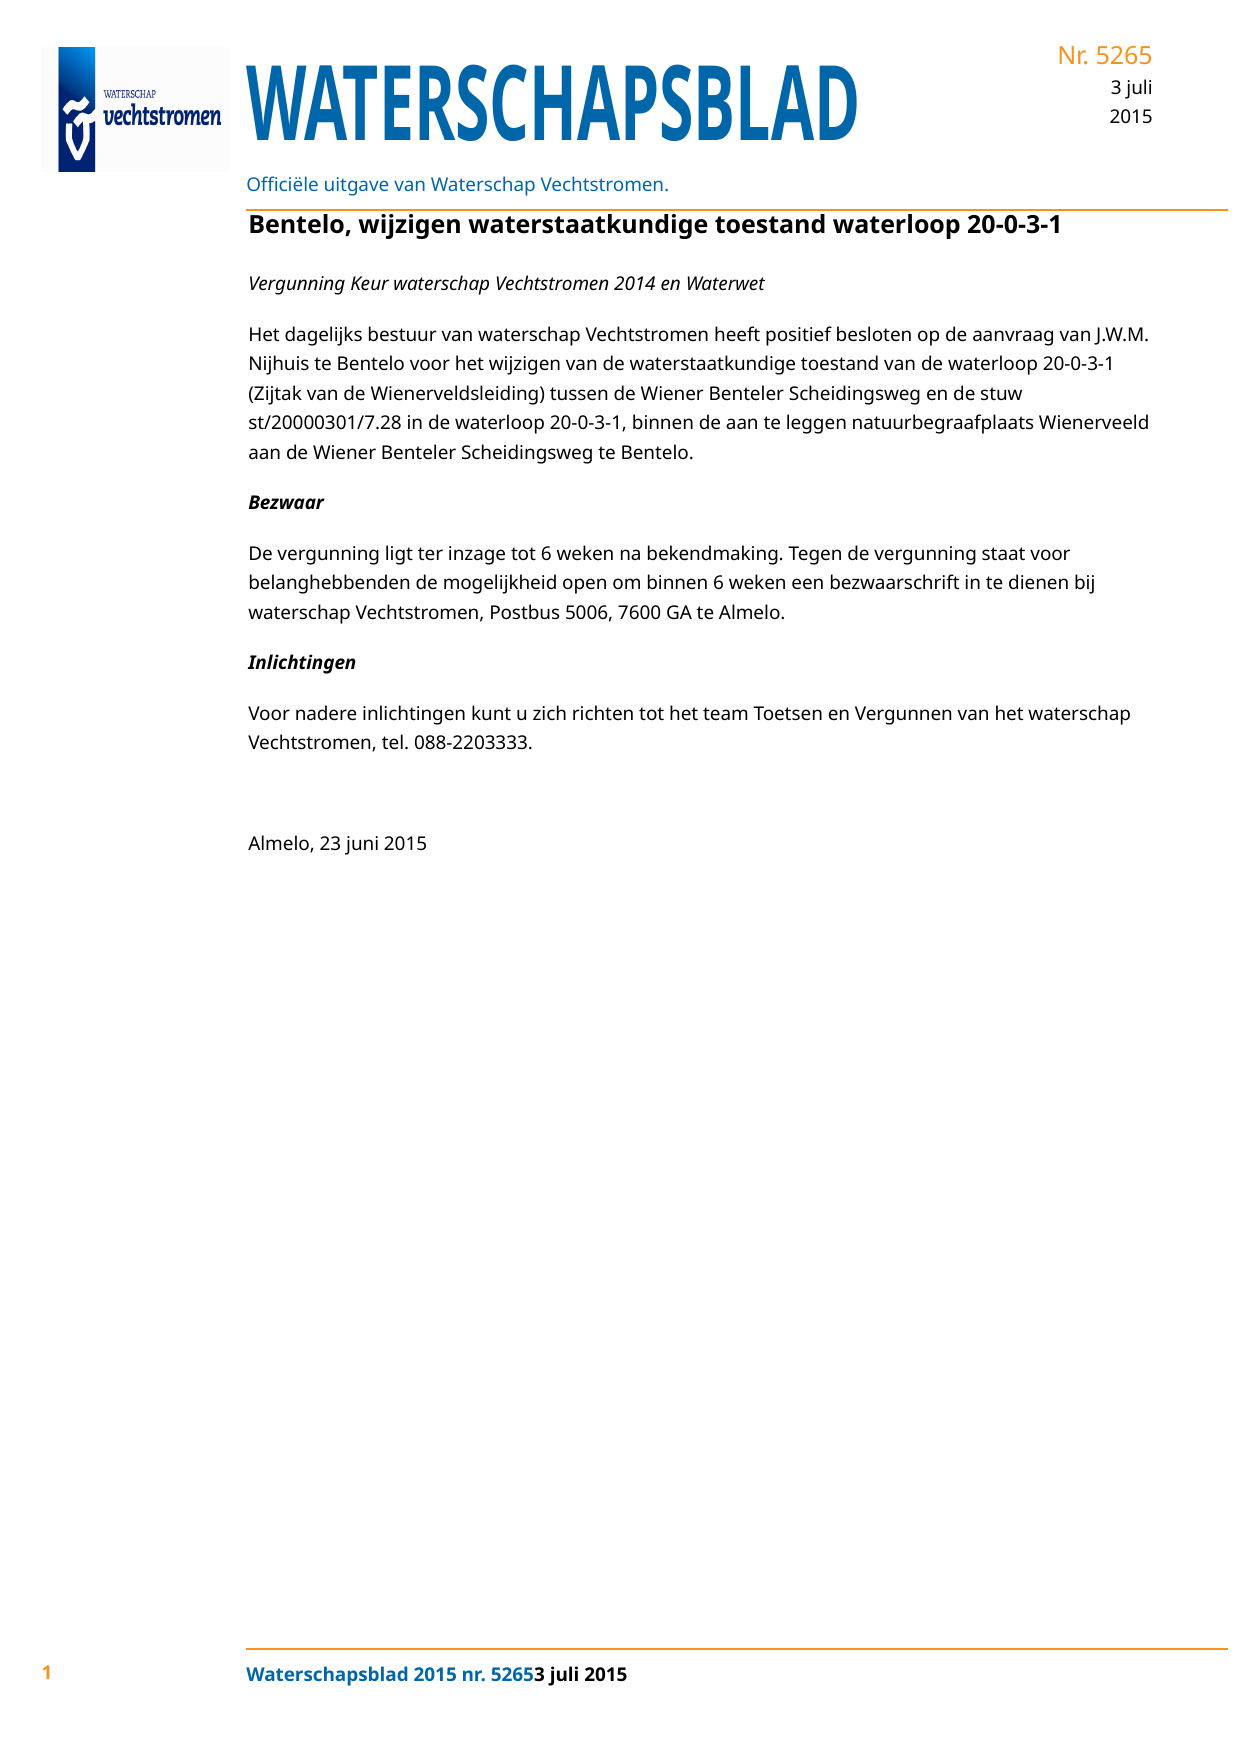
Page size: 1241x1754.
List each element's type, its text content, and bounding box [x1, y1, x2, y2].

text Bezwaar [248, 489, 1152, 515]
picture [41, 47, 231, 172]
text Almelo, 23 juni 2015 [248, 830, 1152, 856]
text Het dagelijks bestuur van waterschap Vechtstromen heeft positief besloten op de aanvraag van J.W.M. Nijhuis te Bentelo voor het wijzigen van de waterstaatkundige toestand van de waterloop 20-0-3-1 (Zijtak van de Wienerveldsleiding) tussen de Wiener Benteler Scheidingsweg en de stuw st/20000301/7.28 in de waterloop 20-0-3-1, binnen de aan te leggen natuurbegraafplaats Wienerveeld aan de Wiener Benteler Scheidingsweg te Bentelo. [248, 321, 1152, 465]
text Voor nadere inlichtingen kunt u zich richten tot het team Toetsen en Vergunnen van het waterschap Vechtstromen, tel. 088-2203333. [248, 700, 1152, 755]
text De vergunning ligt ter inzage tot 6 weken na bekendmaking. Tegen de vergunning staat voor belanghebbenden de mogelijkheid open om binnen 6 weken een bezwaarschrift in te dienen bij waterschap Vechtstromen, Postbus 5006, 7600 GA te Almelo. [248, 540, 1152, 625]
text Inlichtingen [248, 649, 1152, 675]
text Bentelo, wijzigen waterstaatkundige toestand waterloop 20-0-3-1 [248, 211, 1152, 241]
text Vergunning Keur waterschap Vechtstromen 2014 en Waterwet [248, 270, 1152, 296]
